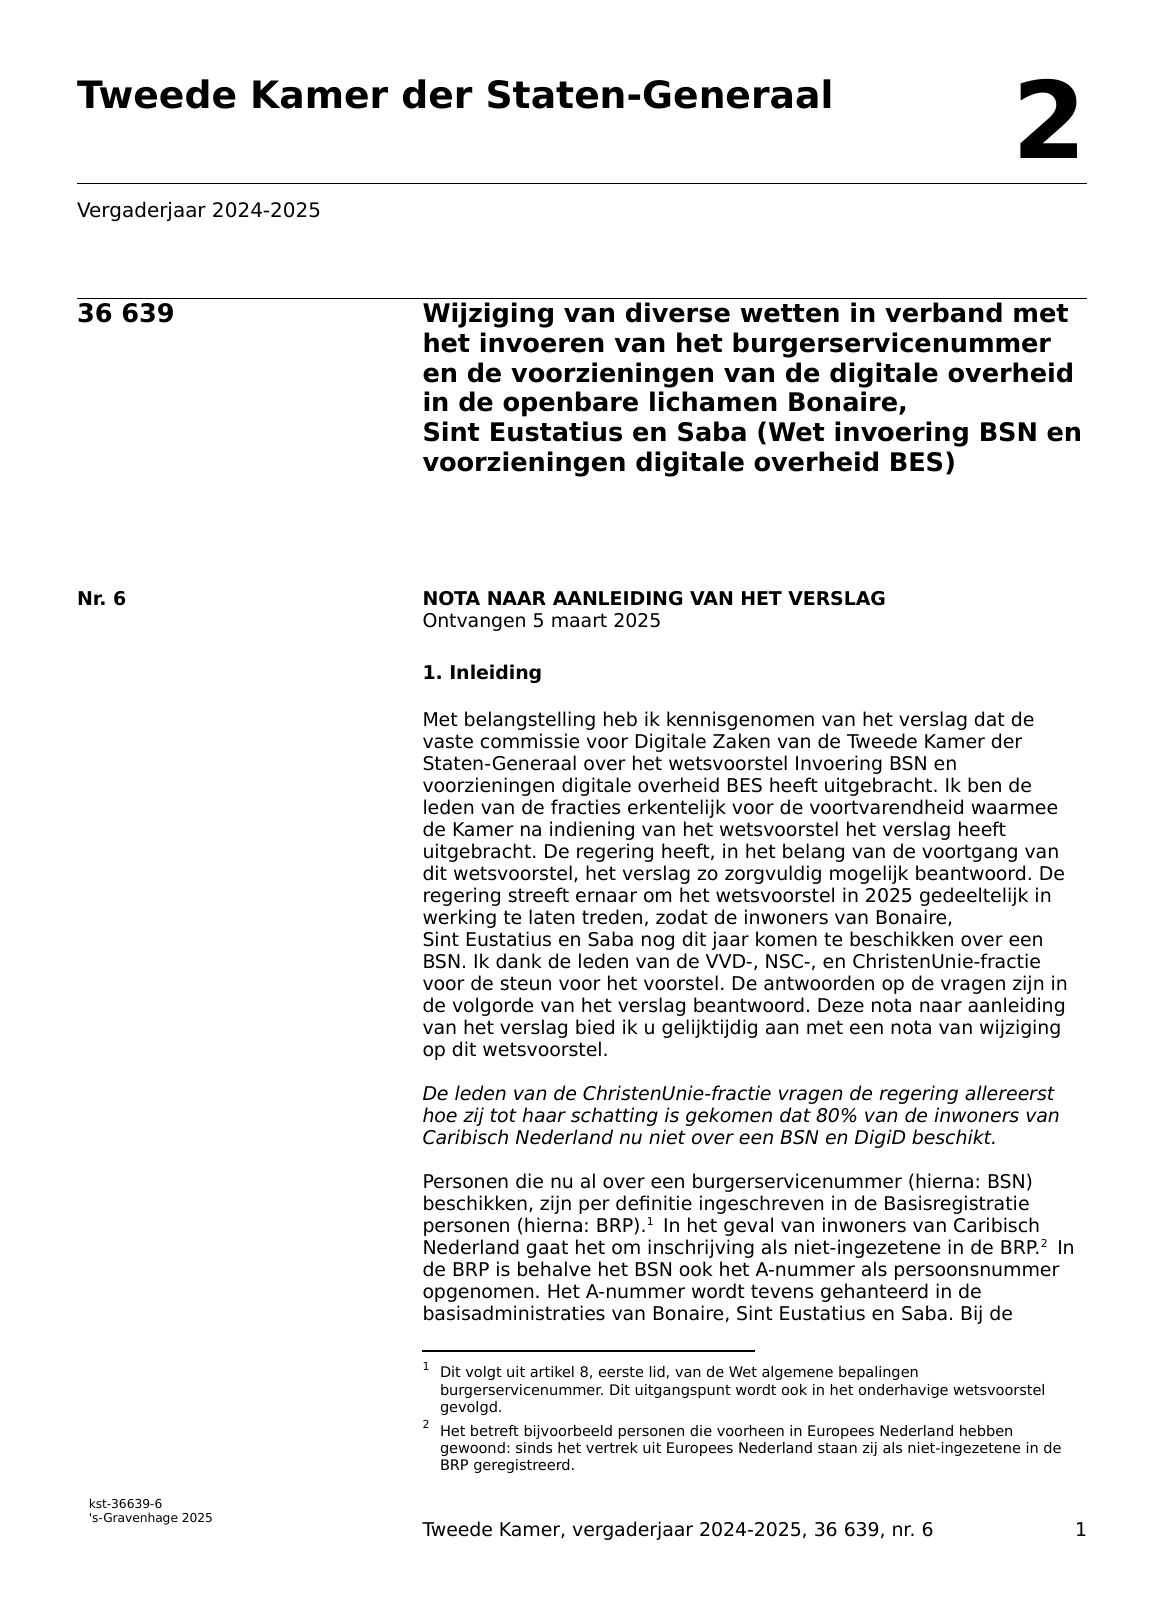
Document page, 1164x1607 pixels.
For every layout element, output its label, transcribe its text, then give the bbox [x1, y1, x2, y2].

text De leden van de ChristenUnie-fractie vragen de regering allereerst hoe zij tot haar schatting is gekomen dat 80% van de inwoners van Caribisch Nederland nu niet over een BSN en DigiD beschikt. [422, 1083, 1087, 1149]
text kst-36639-6 [88, 1497, 323, 1511]
subtitle Nr. 6 NOTA NAAR AANLEIDING VAN HET VERSLAG [77, 588, 1087, 610]
subtitle 36 639 Wijziging van diverse wetten in verband met het invoeren van het burgerservicenummer en de voorzieningen van de digitale overheid in de openbare lichamen Bonaire, Sint Eustatius en Saba (Wet invoering BSN en voorzieningen digitale overheid BES) [77, 299, 1087, 477]
text Het betreft bijvoorbeeld personen die voorheen in Europees Nederland hebben gewoond: sinds het vertrek uit Europees Nederland staan zij als niet-ingezetene in de BRP geregistreerd. [422, 1418, 1087, 1474]
subtitle 1. Inleiding [422, 662, 1087, 684]
text 's-Gravenhage 2025 [88, 1511, 323, 1525]
table_cell Vergaderjaar 2024-2025 [77, 184, 1087, 298]
text Met belangstelling heb ik kennisgenomen van het verslag dat de vaste commissie voor Digitale Zaken van de Tweede Kamer der Staten-Generaal over het wetsvoorstel Invoering BSN en voorzieningen digitale overheid BES heeft uitgebracht. Ik ben de leden van de fracties erkentelijk voor de voortvarendheid waarmee de Kamer na indiening van het wetsvoorstel het verslag heeft uitgebracht. De regering heeft, in het belang van de voortgang van dit wetsvoorstel, het verslag zo zorgvuldig mogelijk beantwoord. De regering streeft ernaar om het wetsvoorstel in 2025 gedeeltelijk in werking te laten treden, zodat de inwoners van Bonaire, Sint Eustatius en Saba nog dit jaar komen te beschikken over een BSN. Ik dank de leden van de VVD-, NSC-, en ChristenUnie-fractie voor de steun voor het voorstel. De antwoorden op de vragen zijn in de volgorde van het verslag beantwoord. Deze nota naar aanleiding van het verslag bied ik u gelijktijdig aan met een nota van wijziging op dit wetsvoorstel. [422, 709, 1087, 1061]
text Dit volgt uit artikel 8, eerste lid, van de Wet algemene bepalingen burgerservicenummer. Dit uitgangspunt wordt ook in het onderhavige wetsvoorstel gevolgd. [422, 1360, 1087, 1416]
text Ontvangen 5 maart 2025 [422, 610, 1087, 632]
table_header Tweede Kamer der Staten-Generaal [77, 59, 886, 183]
text Personen die nu al over een burgerservicenummer (hierna: BSN) beschikken, zijn per definitie ingeschreven in de Basisregistratie personen (hierna: BRP). In het geval van inwoners van Caribisch Nederland gaat het om inschrijving als niet-ingezetene in de BRP. In de BRP is behalve het BSN ook het A-nummer als persoonsnummer opgenomen. Het A-nummer wordt tevens gehanteerd in de basisadministraties van Bonaire, Sint Eustatius en Saba. Bij de [422, 1171, 1087, 1325]
table_header 2 [886, 59, 1087, 183]
